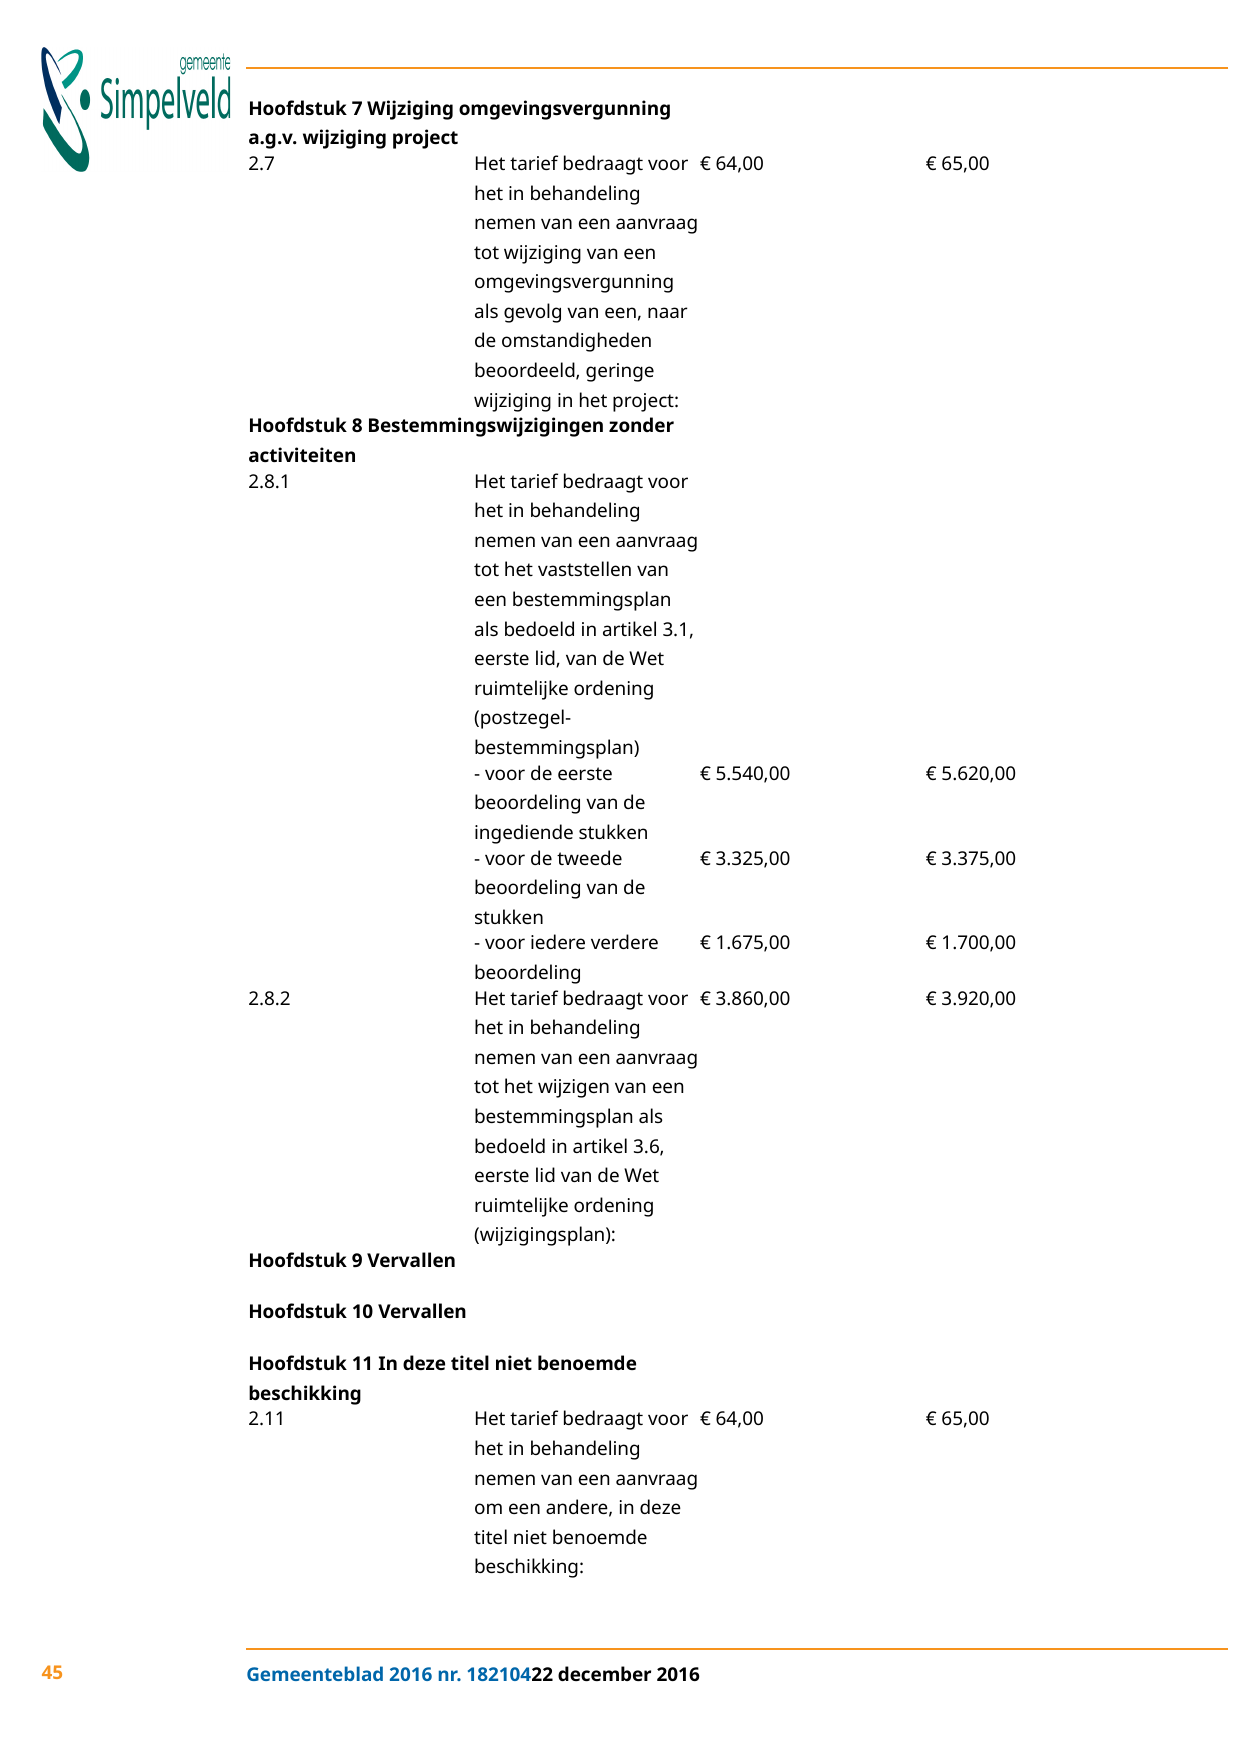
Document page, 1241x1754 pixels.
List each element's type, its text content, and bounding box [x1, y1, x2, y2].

table_cell [926, 1325, 1152, 1350]
table_cell 2.7 [248, 150, 474, 412]
table_cell € 5.540,00 [700, 760, 926, 845]
table_cell [700, 1273, 926, 1299]
table_cell € 5.620,00 [926, 760, 1152, 845]
table_cell € 3.375,00 [926, 845, 1152, 929]
picture [41, 47, 231, 172]
table_cell - voor de tweede beoordeling van de stukken [474, 845, 700, 929]
table_cell € 64,00 [700, 1406, 926, 1579]
table_cell Hoofdstuk 8 Bestemmingswijzigingen zonder activiteiten [248, 413, 700, 468]
table_cell [700, 1247, 926, 1273]
table_cell [926, 1273, 1152, 1299]
table_cell 2.8.1 [248, 468, 474, 760]
table_cell Het tarief bedraagt voor het in behandeling nemen van een aanvraag tot het vaststellen van een bestemmingsplan als bedoeld in artikel 3.1, eerste lid, van de Wet ruimtelijke ordening (postzegel-bestemmingsplan) [474, 468, 700, 760]
table_cell Hoofdstuk 11 In deze titel niet benoemde beschikking [248, 1350, 700, 1406]
table_cell € 64,00 [700, 150, 926, 412]
table_cell [248, 760, 474, 845]
table_cell - voor de eerste beoordeling van de ingediende stukken [474, 760, 700, 845]
table_cell [700, 413, 926, 468]
table_cell € 3.325,00 [700, 845, 926, 929]
table_cell € 3.860,00 [700, 985, 926, 1247]
table_cell € 3.920,00 [926, 985, 1152, 1247]
table_cell € 65,00 [926, 150, 1152, 412]
table_cell € 1.675,00 [700, 930, 926, 985]
table_cell [700, 1299, 926, 1324]
table_cell Hoofdstuk 7 Wijziging omgevingsvergunning a.g.v. wijziging project [248, 95, 700, 150]
table_cell [248, 1273, 474, 1299]
table_cell [248, 1325, 474, 1350]
table_cell - voor iedere verdere beoordeling [474, 930, 700, 985]
table_cell [248, 930, 474, 985]
table_cell Het tarief bedraagt voor het in behandeling nemen van een aanvraag tot wijziging van een omgevingsvergunning als gevolg van een, naar de omstandigheden beoordeeld, geringe wijziging in het project: [474, 150, 700, 412]
table_cell € 1.700,00 [926, 930, 1152, 985]
table_cell Het tarief bedraagt voor het in behandeling nemen van een aanvraag om een andere, in deze titel niet benoemde beschikking: [474, 1406, 700, 1579]
table_cell [248, 845, 474, 929]
table_cell € 65,00 [926, 1406, 1152, 1579]
table_cell [474, 1273, 700, 1299]
table_cell Hoofdstuk 9 Vervallen [248, 1247, 700, 1273]
table_cell [474, 1325, 700, 1350]
table_cell [700, 1325, 926, 1350]
table_cell Het tarief bedraagt voor het in behandeling nemen van een aanvraag tot het wijzigen van een bestemmingsplan als bedoeld in artikel 3.6, eerste lid van de Wet ruimtelijke ordening (wijzigingsplan): [474, 985, 700, 1247]
table_cell 2.11 [248, 1406, 474, 1579]
table_cell [700, 1350, 926, 1406]
table_cell [700, 468, 926, 760]
table_cell [700, 95, 926, 150]
table_cell Hoofdstuk 10 Vervallen [248, 1299, 700, 1324]
table_cell [926, 468, 1152, 760]
table_cell 2.8.2 [248, 985, 474, 1247]
